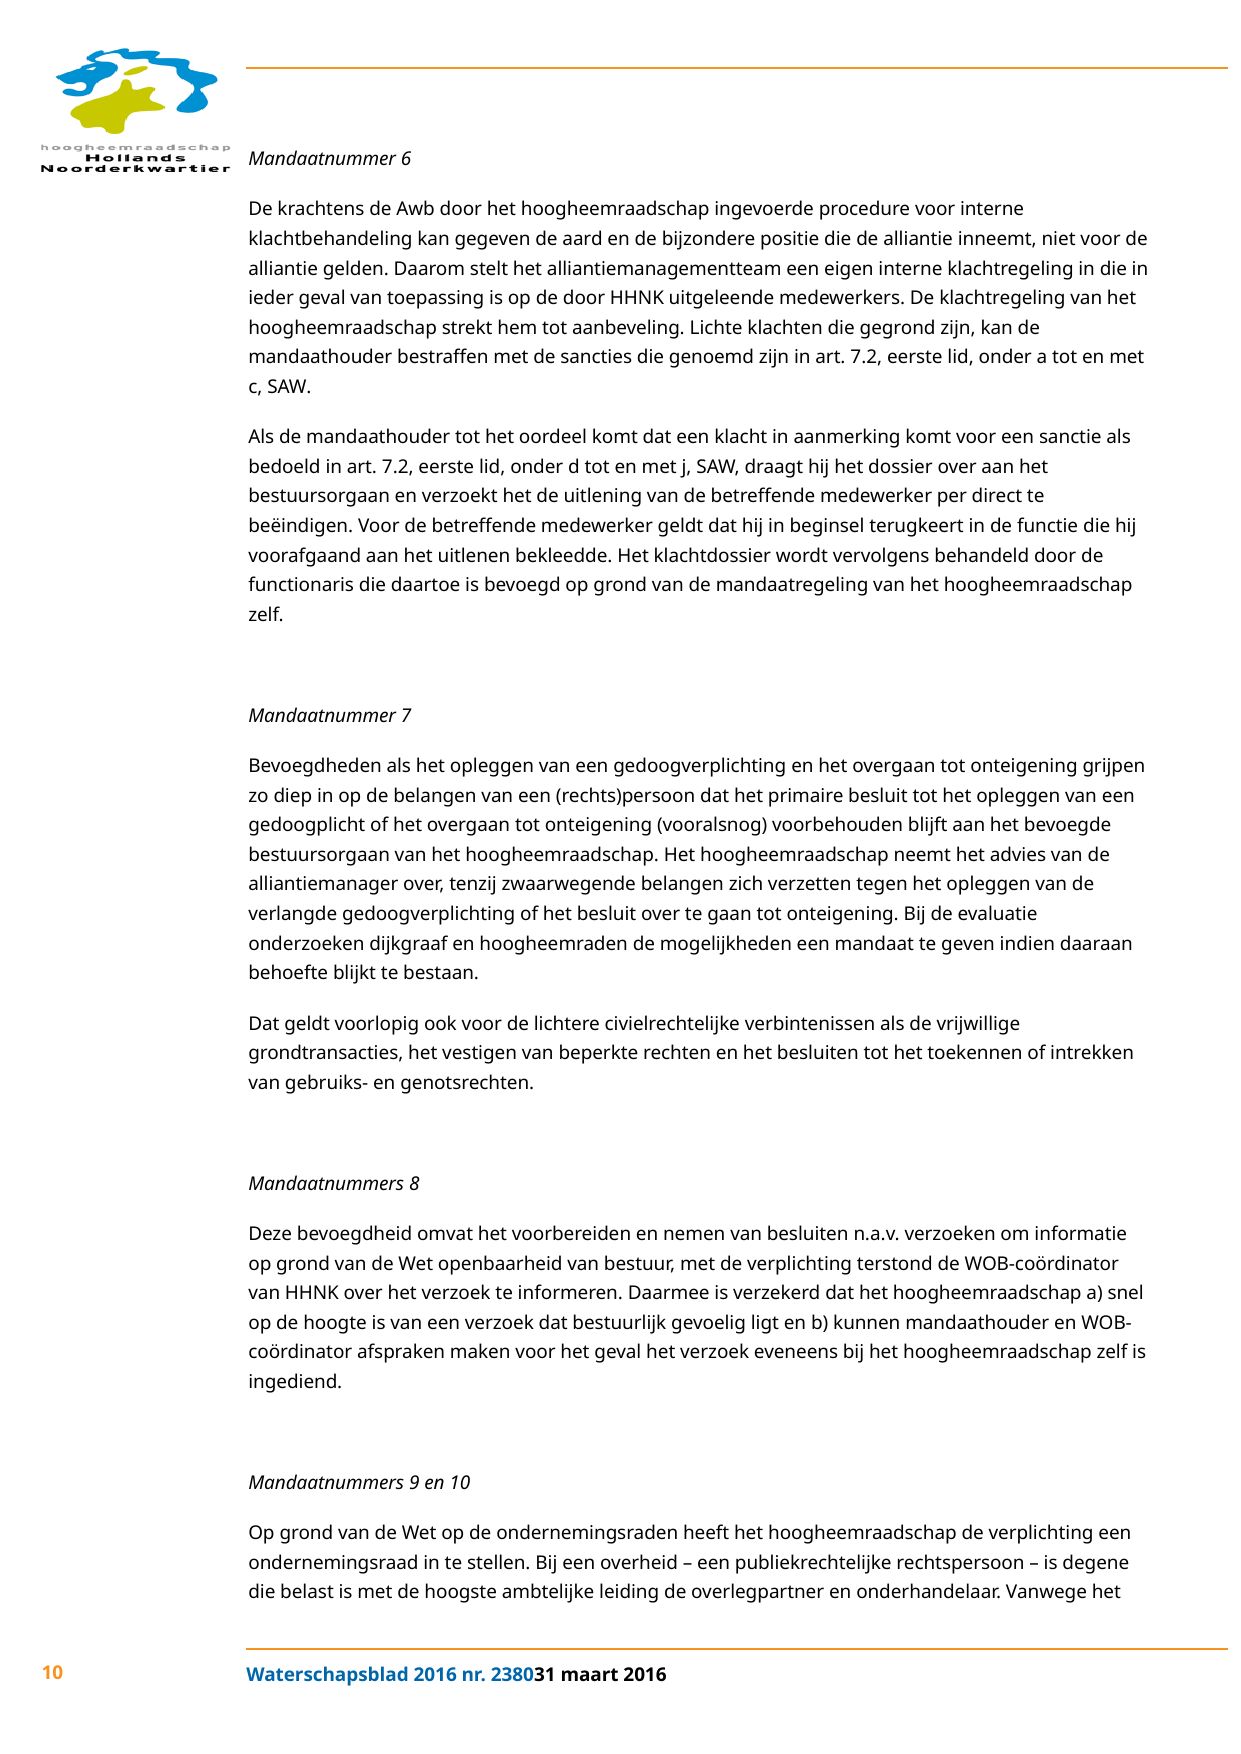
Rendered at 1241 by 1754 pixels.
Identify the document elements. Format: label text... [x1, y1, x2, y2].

text Bevoegdheden als het opleggen van een gedoogverplichting en het overgaan tot onteigening grijpen zo diep in op de belangen van een (rechts)persoon dat het primaire besluit tot het opleggen van een gedoogplicht of het overgaan tot onteigening (vooralsnog) voorbehouden blijft aan het bevoegde bestuursorgaan van het hoogheemraadschap. Het hoogheemraadschap neemt het advies van de alliantiemanager over, tenzij zwaarwegende belangen zich verzetten tegen het opleggen van de verlangde gedoogverplichting of het besluit over te gaan tot onteigening. Bij de evaluatie onderzoeken dijkgraaf en hoogheemraden de mogelijkheden een mandaat te geven indien daaraan behoefte blijkt te bestaan. [248, 752, 1152, 985]
text Mandaatnummers 9 en 10 [248, 1469, 1152, 1495]
text De krachtens de Awb door het hoogheemraadschap ingevoerde procedure voor interne klachtbehandeling kan gegeven de aard en de bijzondere positie die de alliantie inneemt, niet voor de alliantie gelden. Daarom stelt het alliantiemanagementteam een eigen interne klachtregeling in die in ieder geval van toepassing is op de door HHNK uitgeleende medewerkers. De klachtregeling van het hoogheemraadschap strekt hem tot aanbeveling. Lichte klachten die gegrond zijn, kan de mandaathouder bestraffen met de sancties die genoemd zijn in art. 7.2, eerste lid, onder a tot en met c, SAW. [248, 196, 1152, 399]
text Als de mandaathouder tot het oordeel komt dat een klacht in aanmerking komt voor een sanctie als bedoeld in art. 7.2, eerste lid, onder d tot en met j, SAW, draagt hij het dossier over aan het bestuursorgaan en verzoekt het de uitlening van de betreffende medewerker per direct te beëindigen. Voor de betreffende medewerker geldt dat hij in beginsel terugkeert in de functie die hij voorafgaand aan het uitlenen bekleedde. Het klachtdossier wordt vervolgens behandeld door de functionaris die daartoe is bevoegd op grond van de mandaatregeling van het hoogheemraadschap zelf. [248, 423, 1152, 627]
text Op grond van de Wet op de ondernemingsraden heeft het hoogheemraadschap de verplichting een ondernemingsraad in te stellen. Bij een overheid – een publiekrechtelijke rechtspersoon – is degene die belast is met de hoogste ambtelijke leiding de overlegpartner en onderhandelaar. Vanwege het [248, 1519, 1152, 1604]
text Mandaatnummer 6 [248, 145, 1152, 171]
text Dat geldt voorlopig ook voor de lichtere civielrechtelijke verbintenissen als de vrijwillige grondtransacties, het vestigen van beperkte rechten en het besluiten tot het toekennen of intrekken van gebruiks- en genotsrechten. [248, 1010, 1152, 1095]
text Mandaatnummers 8 [248, 1170, 1152, 1196]
text Deze bevoegdheid omvat het voorbereiden en nemen van besluiten n.a.v. verzoeken om informatie op grond van de Wet openbaarheid van bestuur, met de verplichting terstond de WOB-coördinator van HHNK over het verzoek te informeren. Daarmee is verzekerd dat het hoogheemraadschap a) snel op de hoogte is van een verzoek dat bestuurlijk gevoelig ligt en b) kunnen mandaathouder en WOB-coördinator afspraken maken voor het geval het verzoek eveneens bij het hoogheemraadschap zelf is ingediend. [248, 1220, 1152, 1394]
text Mandaatnummer 7 [248, 702, 1152, 728]
picture [41, 47, 231, 172]
